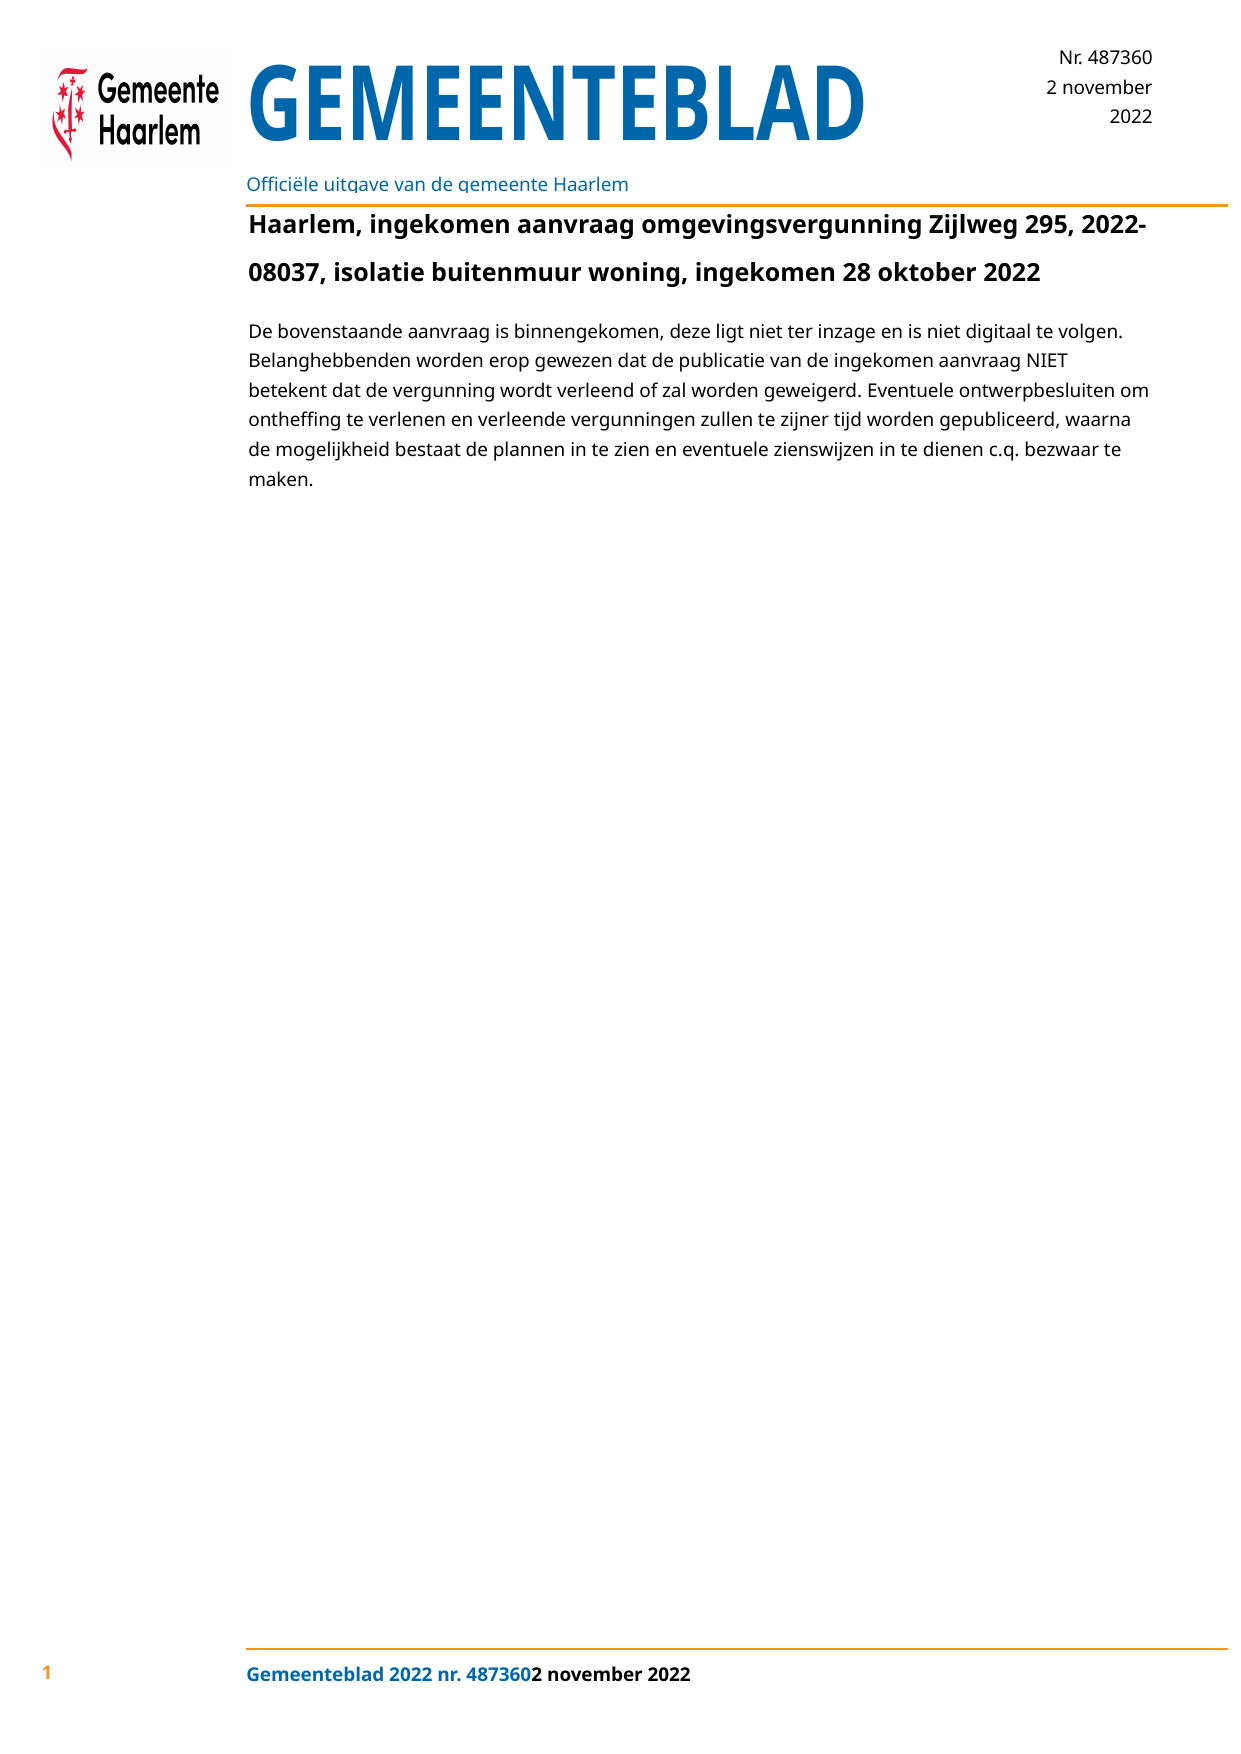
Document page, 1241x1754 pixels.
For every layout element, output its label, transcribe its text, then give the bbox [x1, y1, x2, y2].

text Haarlem, ingekomen aanvraag omgevingsvergunning Zijlweg 295, 2022-08037, isolatie buitenmuur woning, ingekomen 28 oktober 2022 [248, 207, 1152, 288]
text De bovenstaande aanvraag is binnengekomen, deze ligt niet ter inzage en is niet digitaal te volgen. Belanghebbenden worden erop gewezen dat de publicatie van de ingekomen aanvraag NIET betekent dat de vergunning wordt verleend of zal worden geweigerd. Eventuele ontwerpbesluiten om ontheffing te verlenen en verleende vergunningen zullen te zijner tijd worden gepubliceerd, waarna de mogelijkheid bestaat de plannen in te zien en eventuele zienswijzen in te dienen c.q. bezwaar te maken. [248, 318, 1152, 492]
picture [41, 47, 231, 172]
